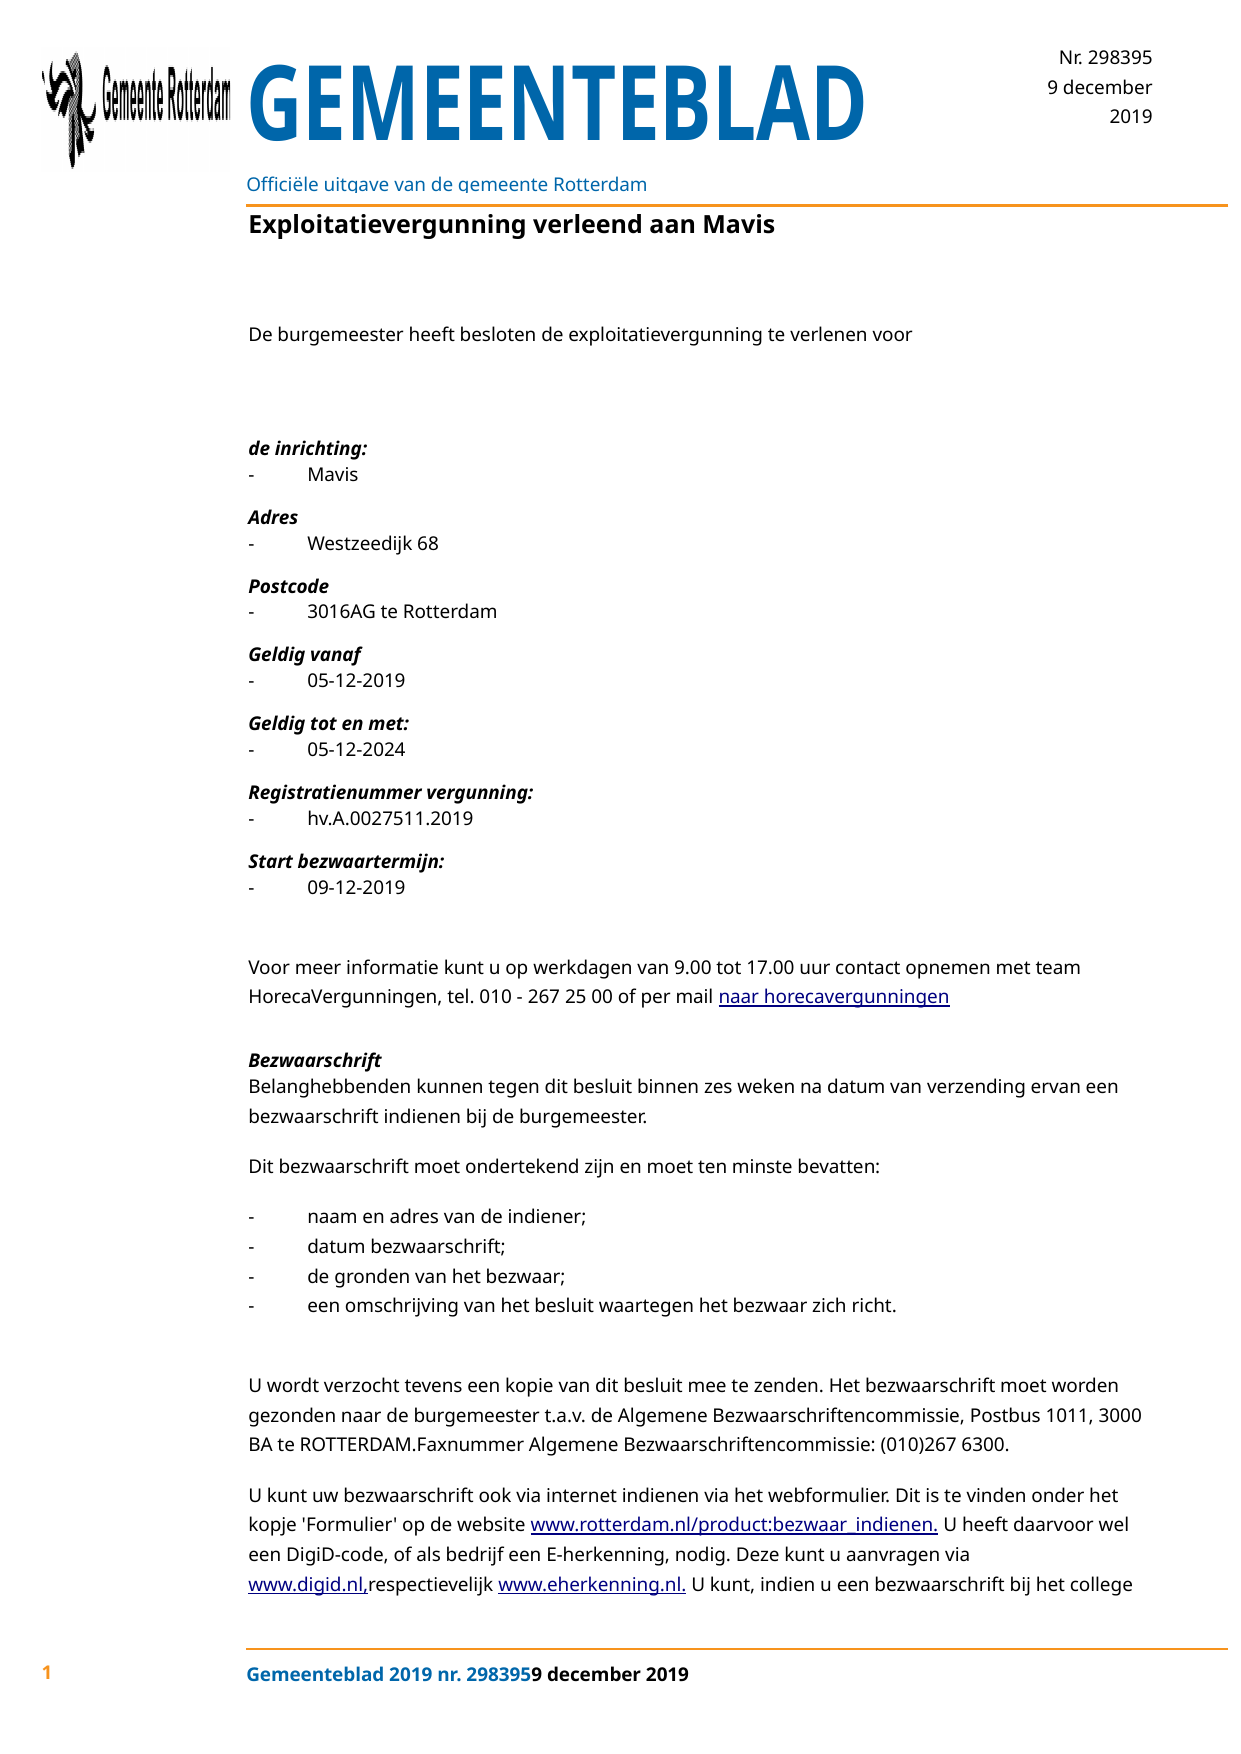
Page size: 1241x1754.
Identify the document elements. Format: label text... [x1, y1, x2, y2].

text U kunt uw bezwaarschrift ook via internet indienen via het webformulier. Dit is te vinden onder het kopje 'Formulier' op de website www.rotterdam.nl/product:bezwaar_indienen. U heeft daarvoor wel een DigiD-code, of als bedrijf een E-herkenning, nodig. Deze kunt u aanvragen via www.digid.nl,respectievelijk www.eherkenning.nl. U kunt, indien u een bezwaarschrift bij het college [248, 1482, 1152, 1596]
text Exploitatievergunning verleend aan Mavis [248, 207, 1152, 241]
list de gronden van het bezwaar; [248, 1263, 1152, 1288]
text de inrichting: [248, 435, 1152, 461]
list 09-12-2019 [248, 874, 1152, 900]
list datum bezwaarschrift; [248, 1233, 1152, 1259]
text Geldig tot en met: [248, 711, 1152, 736]
text Adres [248, 504, 1152, 530]
text Registratienummer vergunning: [248, 779, 1152, 805]
text Start bezwaartermijn: [248, 848, 1152, 874]
text Postcode [248, 573, 1152, 598]
text Geldig vanaf [248, 642, 1152, 667]
list Westzeedijk 68 [248, 530, 1152, 555]
list 05-12-2019 [248, 667, 1152, 693]
list 3016AG te Rotterdam [248, 598, 1152, 624]
list naam en adres van de indiener; [248, 1204, 1152, 1229]
text Dit bezwaarschrift moet ondertekend zijn en moet ten minste bevatten: [248, 1153, 1152, 1179]
text U wordt verzocht tevens een kopie van dit besluit mee te zenden. Het bezwaarschrift moet worden gezonden naar de burgemeester t.a.v. de Algemene Bezwaarschriftencommissie, Postbus 1011, 3000 BA te ROTTERDAM.Faxnummer Algemene Bezwaarschriftencommissie: (010)267 6300. [248, 1372, 1152, 1457]
list 05-12-2024 [248, 736, 1152, 762]
list Mavis [248, 461, 1152, 487]
list hv.A.0027511.2019 [248, 805, 1152, 831]
text Belanghebbenden kunnen tegen dit besluit binnen zes weken na datum van verzending ervan een bezwaarschrift indienen bij de burgemeester. [248, 1073, 1152, 1128]
text Voor meer informatie kunt u op werkdagen van 9.00 tot 17.00 uur contact opnemen met team HorecaVergunningen, tel. 010 - 267 25 00 of per mail naar horecavergunningen [248, 954, 1152, 1009]
picture [41, 47, 231, 172]
text Bezwaarschrift [248, 1047, 1152, 1073]
text De burgemeester heeft besloten de exploitatievergunning te verlenen voor [248, 321, 1152, 346]
list een omschrijving van het besluit waartegen het bezwaar zich richt. [248, 1292, 1152, 1318]
